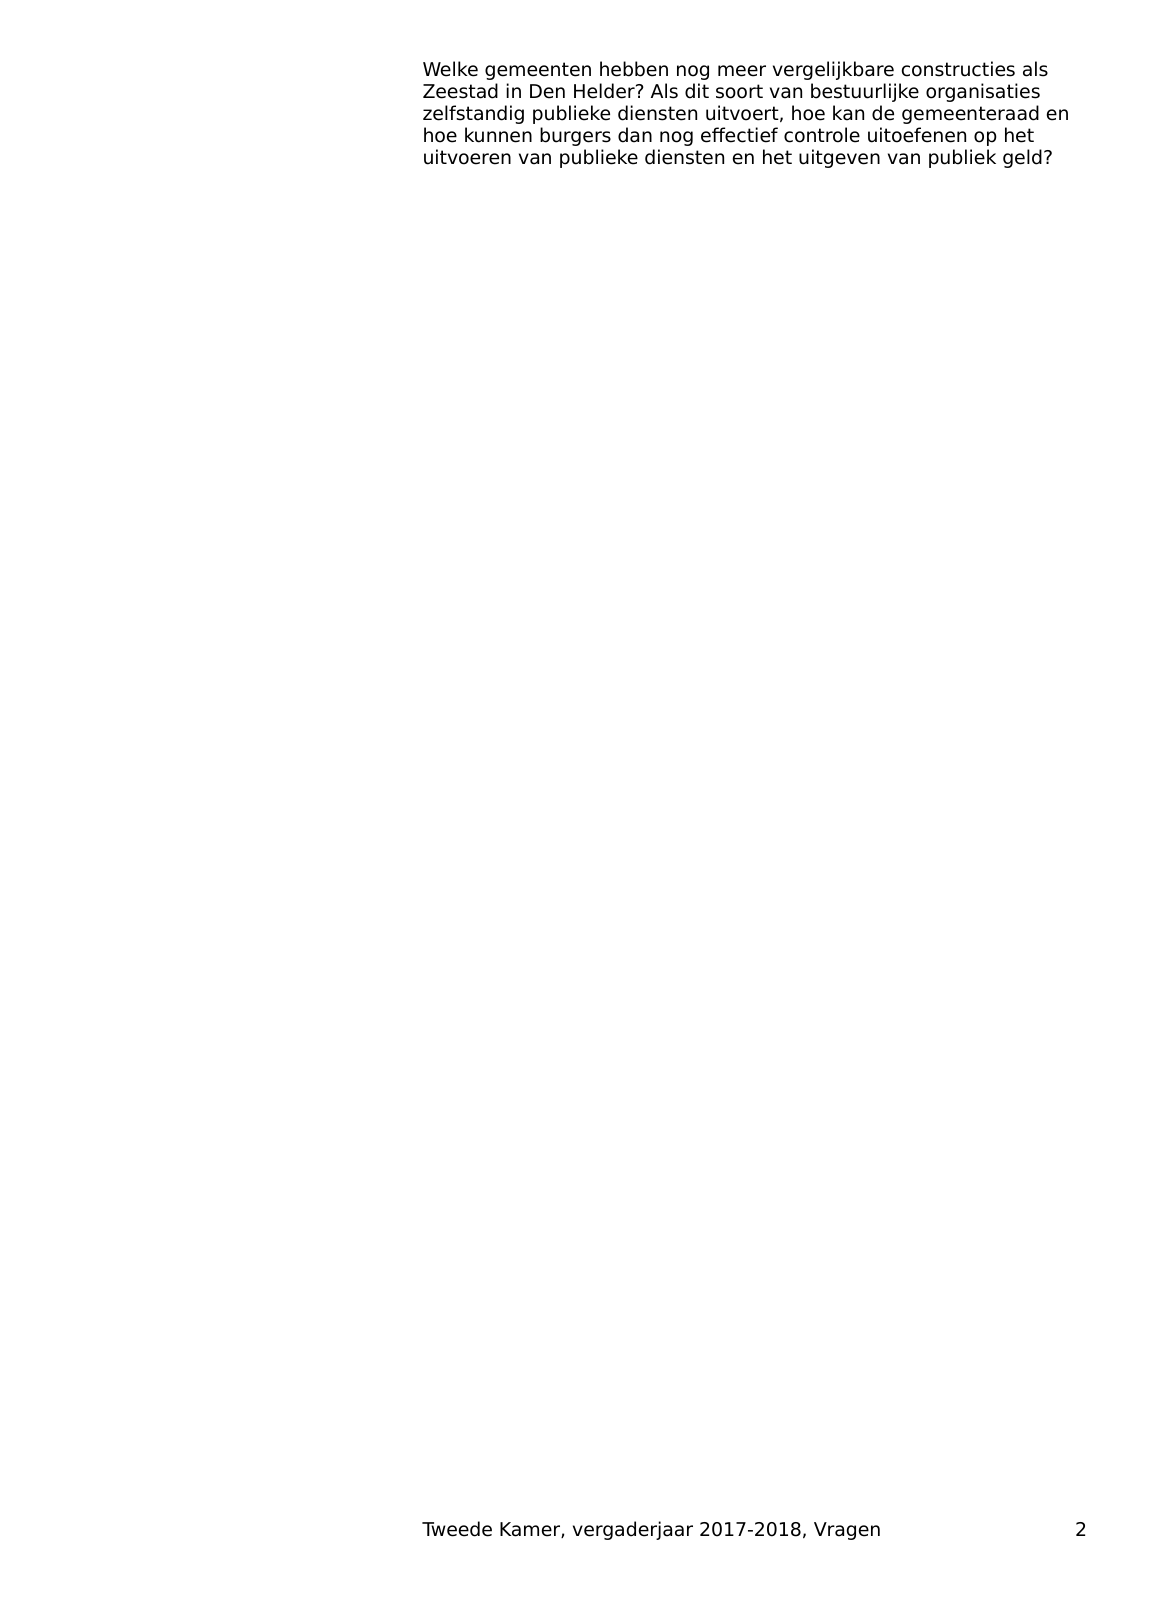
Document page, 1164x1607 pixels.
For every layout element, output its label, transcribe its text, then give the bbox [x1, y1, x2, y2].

text Welke gemeenten hebben nog meer vergelijkbare constructies als Zeestad in Den Helder? Als dit soort van bestuurlijke organisaties zelfstandig publieke diensten uitvoert, hoe kan de gemeenteraad en hoe kunnen burgers dan nog effectief controle uitoefenen op het uitvoeren van publieke diensten en het uitgeven van publiek geld? [422, 59, 1087, 169]
